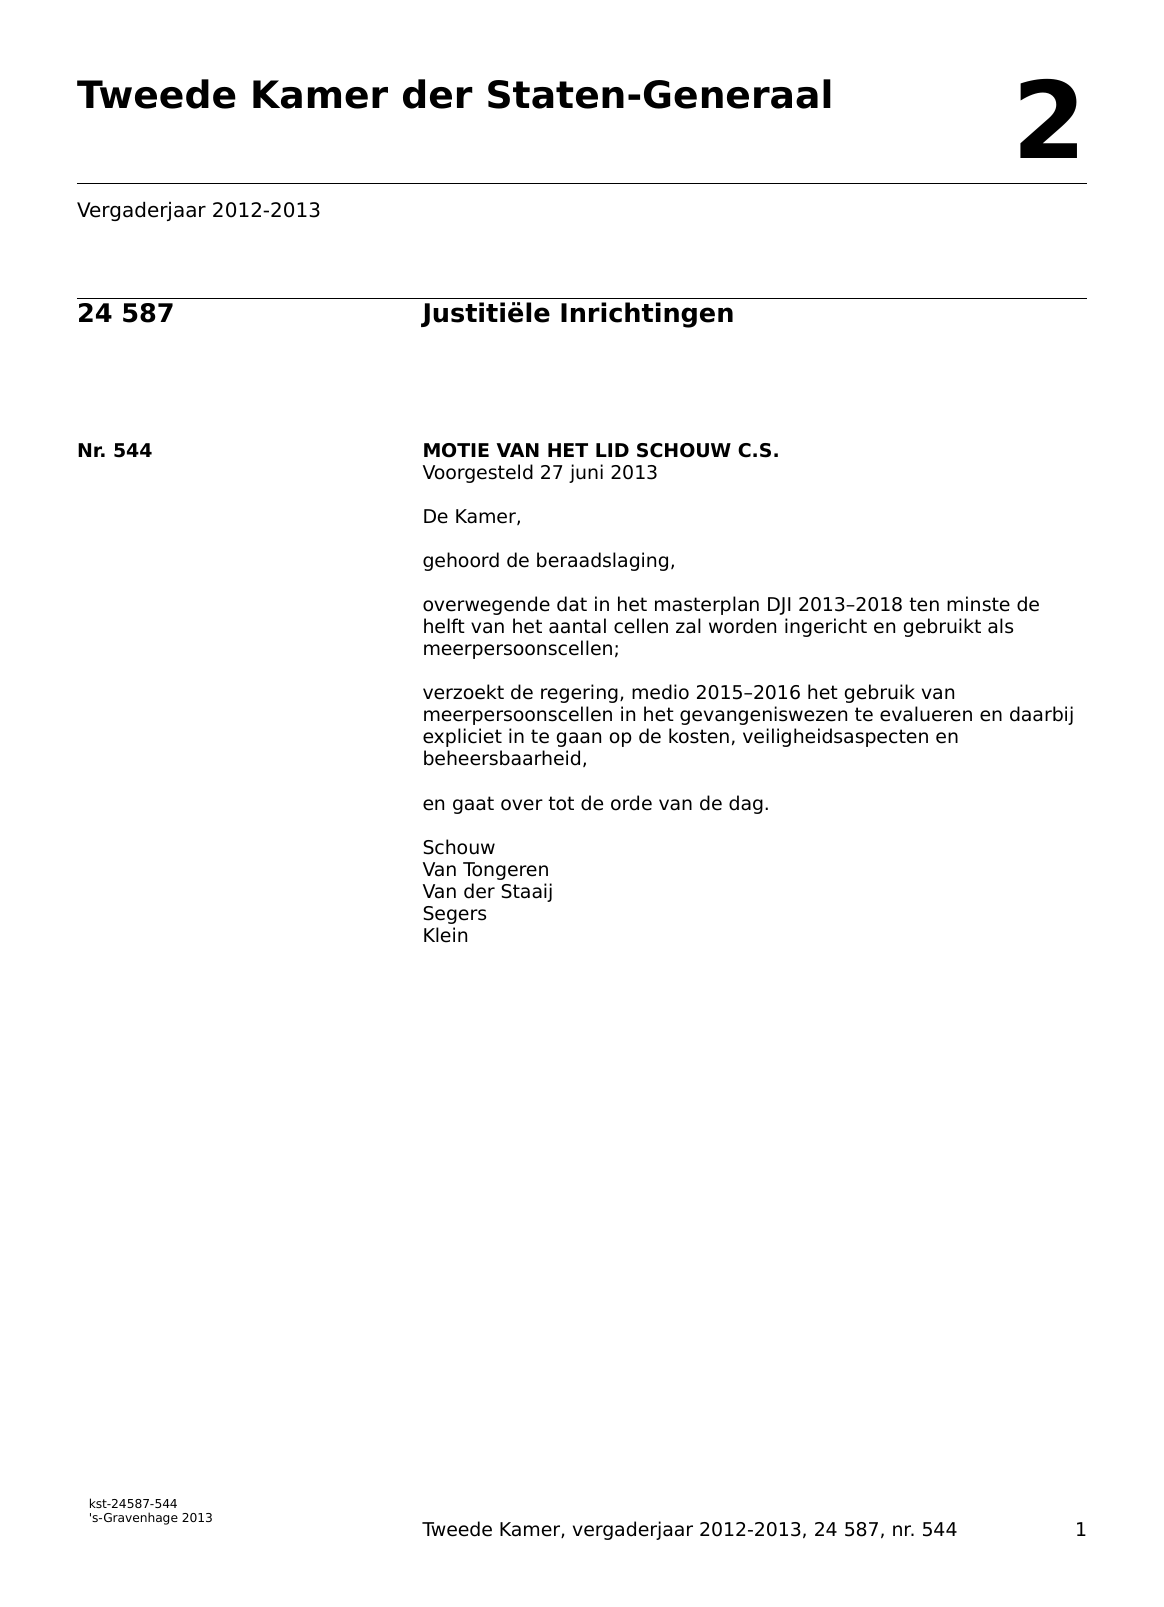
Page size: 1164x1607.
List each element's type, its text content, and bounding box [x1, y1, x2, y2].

table_header 2 [886, 59, 1087, 183]
text verzoekt de regering, medio 2015–2016 het gebruik van meerpersoonscellen in het gevangeniswezen te evalueren en daarbij expliciet in te gaan op de kosten, veiligheidsaspecten en beheersbaarheid, [422, 682, 1087, 770]
text en gaat over tot de orde van de dag. [422, 792, 1087, 814]
text gehoord de beraadslaging, [422, 550, 1087, 572]
subtitle 24 587 Justitiële Inrichtingen [77, 299, 1087, 329]
text 's-Gravenhage 2013 [88, 1511, 323, 1525]
text Van der Staaij [422, 881, 1087, 902]
text Klein [422, 924, 1087, 946]
text overwegende dat in het masterplan DJI 2013–2018 ten minste de helft van het aantal cellen zal worden ingericht en gebruikt als meerpersoonscellen; [422, 594, 1087, 660]
text De Kamer, [422, 506, 1087, 528]
text kst-24587-544 [88, 1497, 323, 1511]
text Segers [422, 902, 1087, 924]
text Schouw [422, 837, 1087, 858]
text Van Tongeren [422, 858, 1087, 881]
table_cell Vergaderjaar 2012-2013 [77, 184, 1087, 298]
subtitle Nr. 544 MOTIE VAN HET LID SCHOUW C.S. [77, 440, 1087, 462]
text Voorgesteld 27 juni 2013 [422, 462, 1087, 484]
table_header Tweede Kamer der Staten-Generaal [77, 59, 886, 183]
